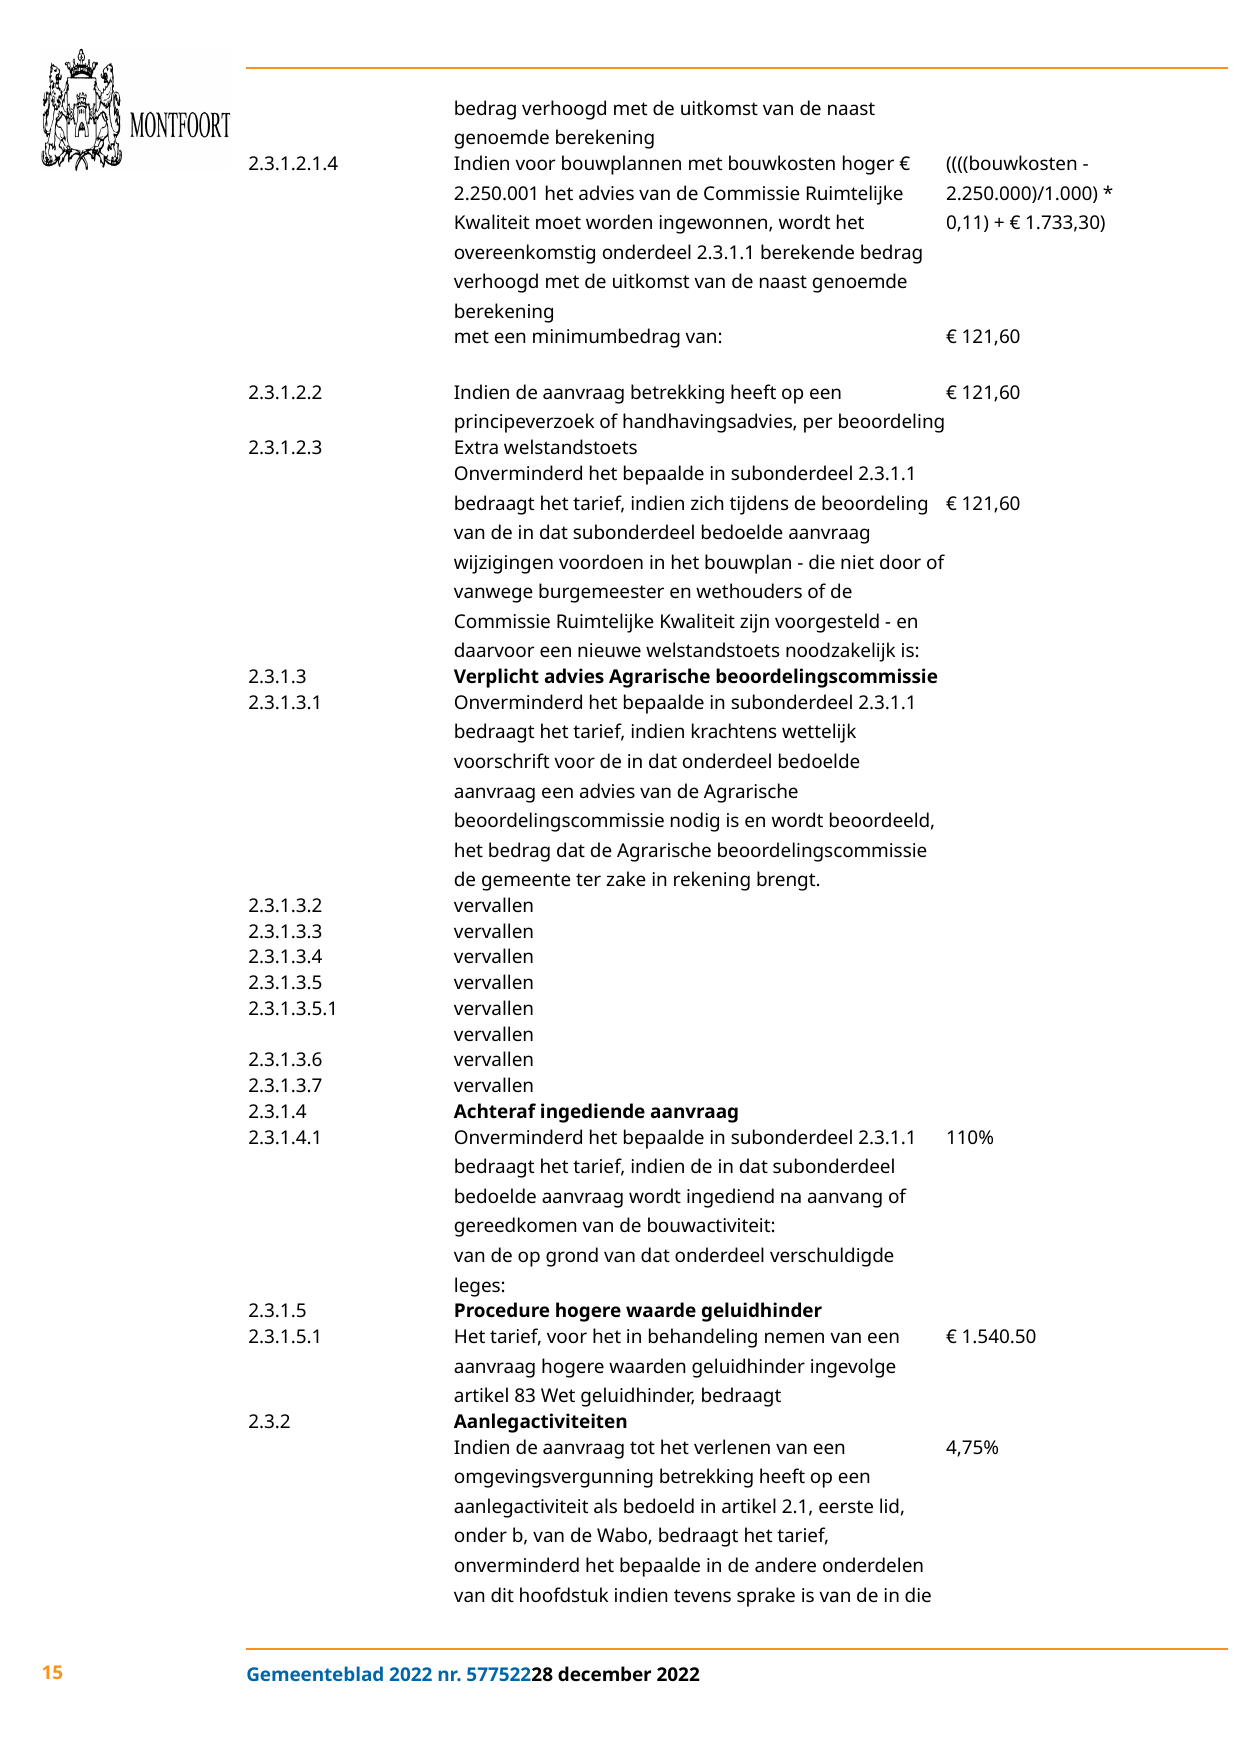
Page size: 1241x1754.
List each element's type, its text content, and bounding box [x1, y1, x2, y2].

table_cell 2.3.1.3.3 [248, 918, 454, 944]
table_cell [946, 1298, 1152, 1323]
table_cell [248, 1021, 454, 1047]
table_cell 2.3.1.3.5.1 [248, 995, 454, 1021]
table_cell € 121,60 [946, 379, 1152, 434]
table_cell [248, 95, 454, 150]
table_cell [946, 1047, 1152, 1072]
table_cell [946, 1021, 1152, 1047]
table_cell Verplicht advies Agrarische beoordelingscommissie [454, 663, 946, 689]
table_cell [946, 1098, 1152, 1124]
table_cell Indien voor bouwplannen met bouwkosten hoger € 2.250.001 het advies van de Commissie Ruimtelijke Kwaliteit moet worden ingewonnen, wordt het overeenkomstig onderdeel 2.3.1.1 berekende bedrag verhoogd met de uitkomst van de naast genoemde berekening [454, 150, 946, 324]
table_cell Aanlegactiviteiten [454, 1408, 946, 1434]
table_cell met een minimumbedrag van: [454, 324, 946, 379]
table_cell 2.3.2 [248, 1408, 454, 1434]
table_cell vervallen [454, 1073, 946, 1098]
table_cell 2.3.1.3.7 [248, 1073, 454, 1098]
table_cell vervallen [454, 918, 946, 944]
table_cell [946, 970, 1152, 995]
table_cell 2.3.1.2.3 [248, 434, 454, 460]
table_cell Procedure hogere waarde geluidhinder [454, 1298, 946, 1323]
table_cell [248, 460, 454, 663]
table_cell 2.3.1.2.1.4 [248, 150, 454, 324]
table_cell [946, 434, 1152, 460]
table_cell € 121,60 [946, 324, 1152, 379]
table_cell vervallen [454, 970, 946, 995]
table_cell bedrag verhoogd met de uitkomst van de naast genoemde berekening [454, 95, 946, 150]
table_cell vervallen [454, 944, 946, 969]
table_cell vervallen [454, 1021, 946, 1047]
table_cell [946, 1408, 1152, 1434]
table_cell vervallen [454, 995, 946, 1021]
table_cell [946, 1073, 1152, 1098]
table_cell Indien de aanvraag tot het verlenen van een omgevingsvergunning betrekking heeft op een aanlegactiviteit als bedoeld in artikel 2.1, eerste lid, onder b, van de Wabo, bedraagt het tarief, onverminderd het bepaalde in de andere onderdelen van dit hoofdstuk indien tevens sprake is van de in die [454, 1434, 946, 1607]
table_cell Onverminderd het bepaalde in subonderdeel 2.3.1.1 bedraagt het tarief, indien zich tijdens de beoordeling van de in dat subonderdeel bedoelde aanvraag wijzigingen voordoen in het bouwplan - die niet door of vanwege burgemeester en wethouders of de Commissie Ruimtelijke Kwaliteit zijn voorgesteld - en daarvoor een nieuwe welstandstoets noodzakelijk is: [454, 460, 946, 663]
table_cell [946, 918, 1152, 944]
table_cell Achteraf ingediende aanvraag [454, 1098, 946, 1124]
table_cell 110% [946, 1124, 1152, 1297]
table_cell 2.3.1.3.1 [248, 689, 454, 892]
table_cell Indien de aanvraag betrekking heeft op een principeverzoek of handhavingsadvies, per beoordeling [454, 379, 946, 434]
table_cell [946, 944, 1152, 969]
table_cell € 121,60 [946, 460, 1152, 663]
table_cell 4,75% [946, 1434, 1152, 1607]
table_cell 2.3.1.3.6 [248, 1047, 454, 1072]
table_cell vervallen [454, 1047, 946, 1072]
table_cell 2.3.1.4.1 [248, 1124, 454, 1297]
picture [41, 47, 231, 172]
table_cell 2.3.1.3.5 [248, 970, 454, 995]
table_cell 2.3.1.3.2 [248, 892, 454, 918]
table_cell 2.3.1.4 [248, 1098, 454, 1124]
table_cell 2.3.1.3.4 [248, 944, 454, 969]
table_cell [946, 95, 1152, 150]
table_cell 2.3.1.2.2 [248, 379, 454, 434]
table_cell Het tarief, voor het in behandeling nemen van een aanvraag hogere waarden geluidhinder ingevolge artikel 83 Wet geluidhinder, bedraagt [454, 1323, 946, 1408]
table_cell [946, 995, 1152, 1021]
table_cell € 1.540.50 [946, 1323, 1152, 1408]
table_cell [946, 892, 1152, 918]
table_cell [946, 689, 1152, 892]
table_cell Extra welstandstoets [454, 434, 946, 460]
table_cell 2.3.1.3 [248, 663, 454, 689]
table_cell 2.3.1.5.1 [248, 1323, 454, 1408]
table_cell [248, 324, 454, 379]
table_cell Onverminderd het bepaalde in subonderdeel 2.3.1.1 bedraagt het tarief, indien de in dat subonderdeel bedoelde aanvraag wordt ingediend na aanvang of gereedkomen van de bouwactiviteit: van de op grond van dat onderdeel verschuldigde leges: [454, 1124, 946, 1297]
table_cell [946, 663, 1152, 689]
table_cell 2.3.1.5 [248, 1298, 454, 1323]
table_cell vervallen [454, 892, 946, 918]
table_cell [248, 1434, 454, 1607]
table_cell Onverminderd het bepaalde in subonderdeel 2.3.1.1 bedraagt het tarief, indien krachtens wettelijk voorschrift voor de in dat onderdeel bedoelde aanvraag een advies van de Agrarische beoordelingscommissie nodig is en wordt beoordeeld, het bedrag dat de Agrarische beoordelingscommissie de gemeente ter zake in rekening brengt. [454, 689, 946, 892]
table_cell ((((bouwkosten - 2.250.000)/1.000) * 0,11) + € 1.733,30) [946, 150, 1152, 324]
